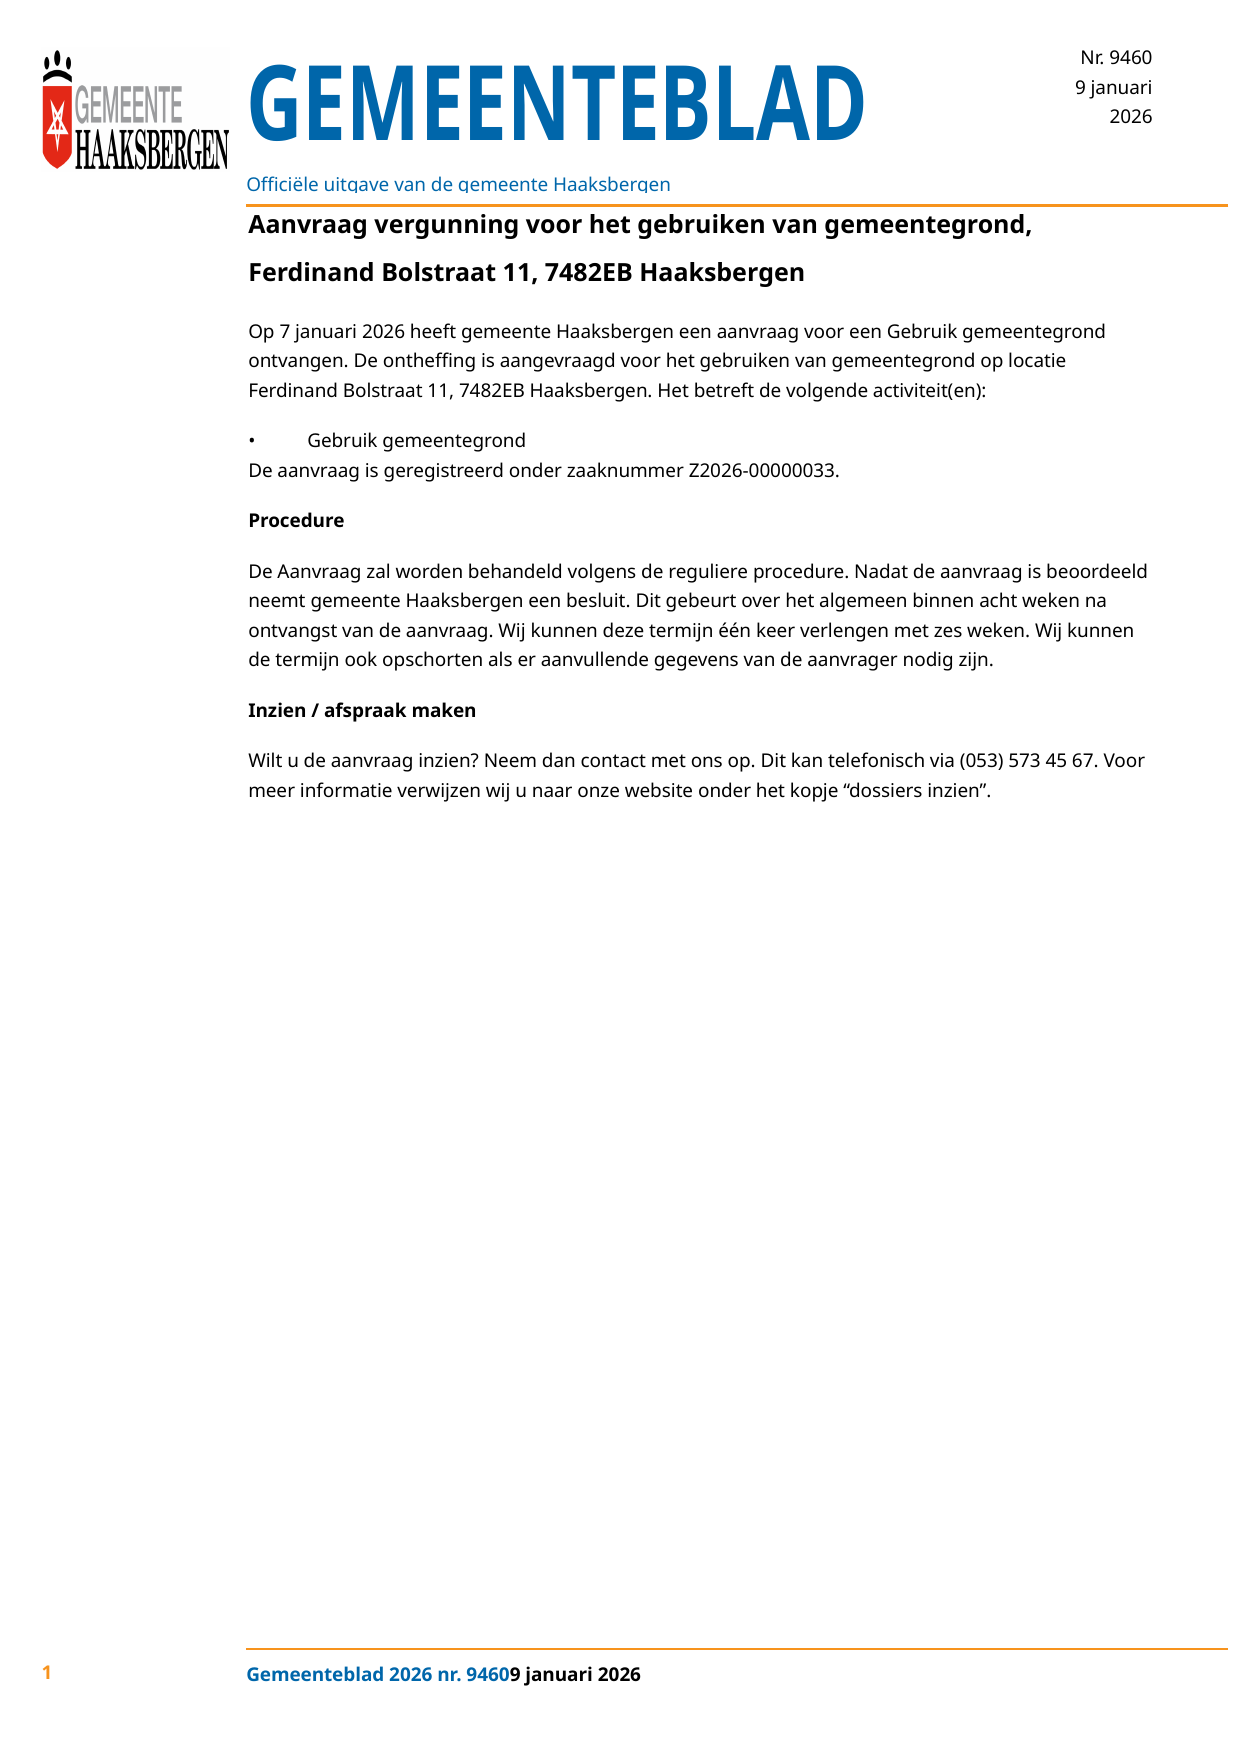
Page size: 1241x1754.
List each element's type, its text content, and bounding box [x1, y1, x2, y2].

text Aanvraag vergunning voor het gebruiken van gemeentegrond, Ferdinand Bolstraat 11, 7482EB Haaksbergen [248, 207, 1152, 288]
text Wilt u de aanvraag inzien? Neem dan contact met ons op. Dit kan telefonisch via (053) 573 45 67. Voor meer informatie verwijzen wij u naar onze website onder het kopje “dossiers inzien”. [248, 747, 1152, 803]
text Procedure [248, 507, 1152, 533]
text Op 7 januari 2026 heeft gemeente Haaksbergen een aanvraag voor een Gebruik gemeentegrond ontvangen. De ontheffing is aangevraagd voor het gebruiken van gemeentegrond op locatie Ferdinand Bolstraat 11, 7482EB Haaksbergen. Het betreft de volgende activiteit(en): [248, 318, 1152, 403]
text De Aanvraag zal worden behandeld volgens de reguliere procedure. Nadat de aanvraag is beoordeeld neemt gemeente Haaksbergen een besluit. Dit gebeurt over het algemeen binnen acht weken na ontvangst van de aanvraag. Wij kunnen deze termijn één keer verlengen met zes weken. Wij kunnen de termijn ook opschorten als er aanvullende gegevens van de aanvrager nodig zijn. [248, 558, 1152, 672]
picture [41, 47, 231, 172]
text De aanvraag is geregistreerd onder zaaknummer Z2026-00000033. [248, 457, 1152, 483]
list Gebruik gemeentegrond [248, 427, 1152, 453]
text Inzien / afspraak maken [248, 697, 1152, 723]
